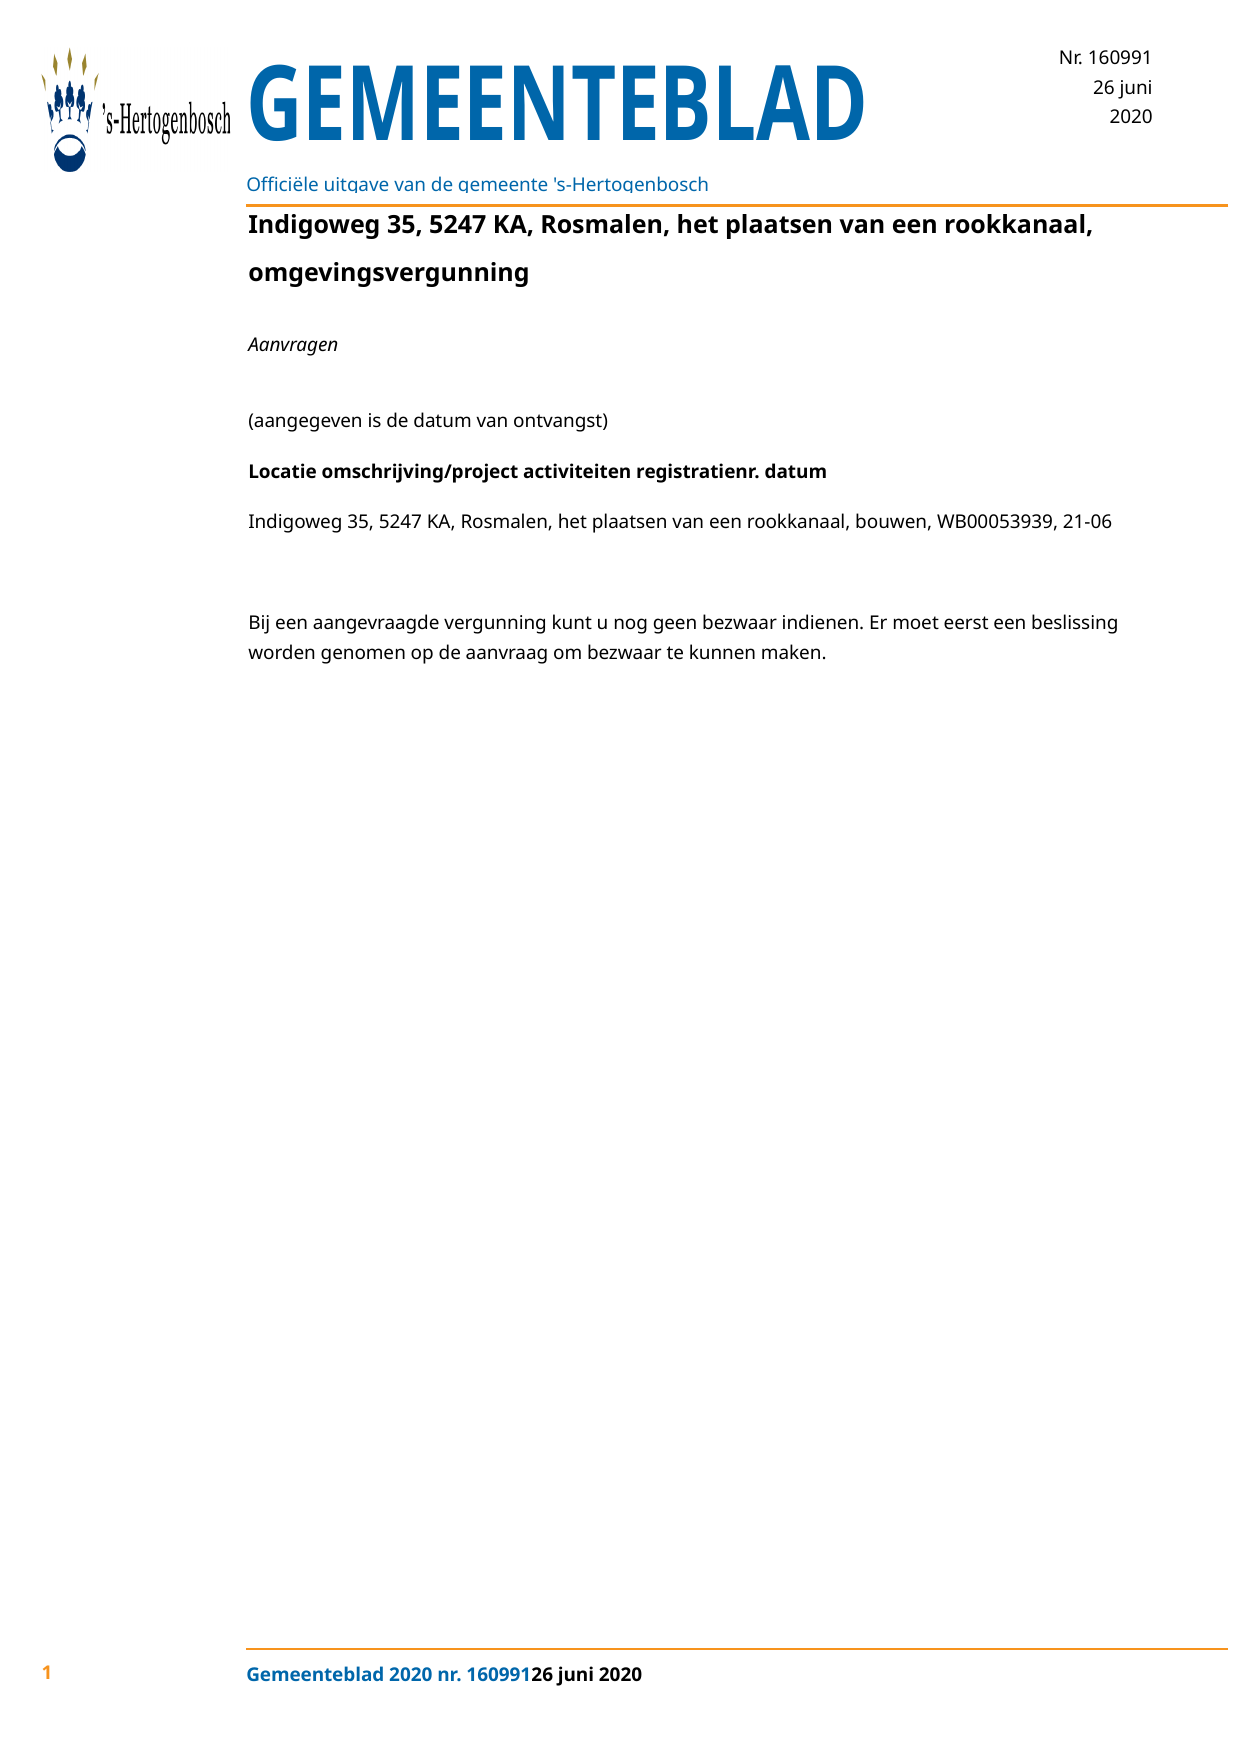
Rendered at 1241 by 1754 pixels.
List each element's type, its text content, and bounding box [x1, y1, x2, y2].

text Locatie omschrijving/project activiteiten registratienr. datum [248, 458, 1152, 484]
text Indigoweg 35, 5247 KA, Rosmalen, het plaatsen van een rookkanaal, omgevingsvergunning [248, 207, 1152, 288]
text Indigoweg 35, 5247 KA, Rosmalen, het plaatsen van een rookkanaal, bouwen, WB00053939, 21-06 [248, 508, 1152, 534]
text (aangegeven is de datum van ontvangst) [248, 408, 1152, 433]
text Bij een aangevraagde vergunning kunt u nog geen bezwaar indienen. Er moet eerst een beslissing worden genomen op de aanvraag om bezwaar te kunnen maken. [248, 609, 1152, 664]
picture [41, 47, 231, 172]
text Aanvragen [248, 331, 1152, 357]
